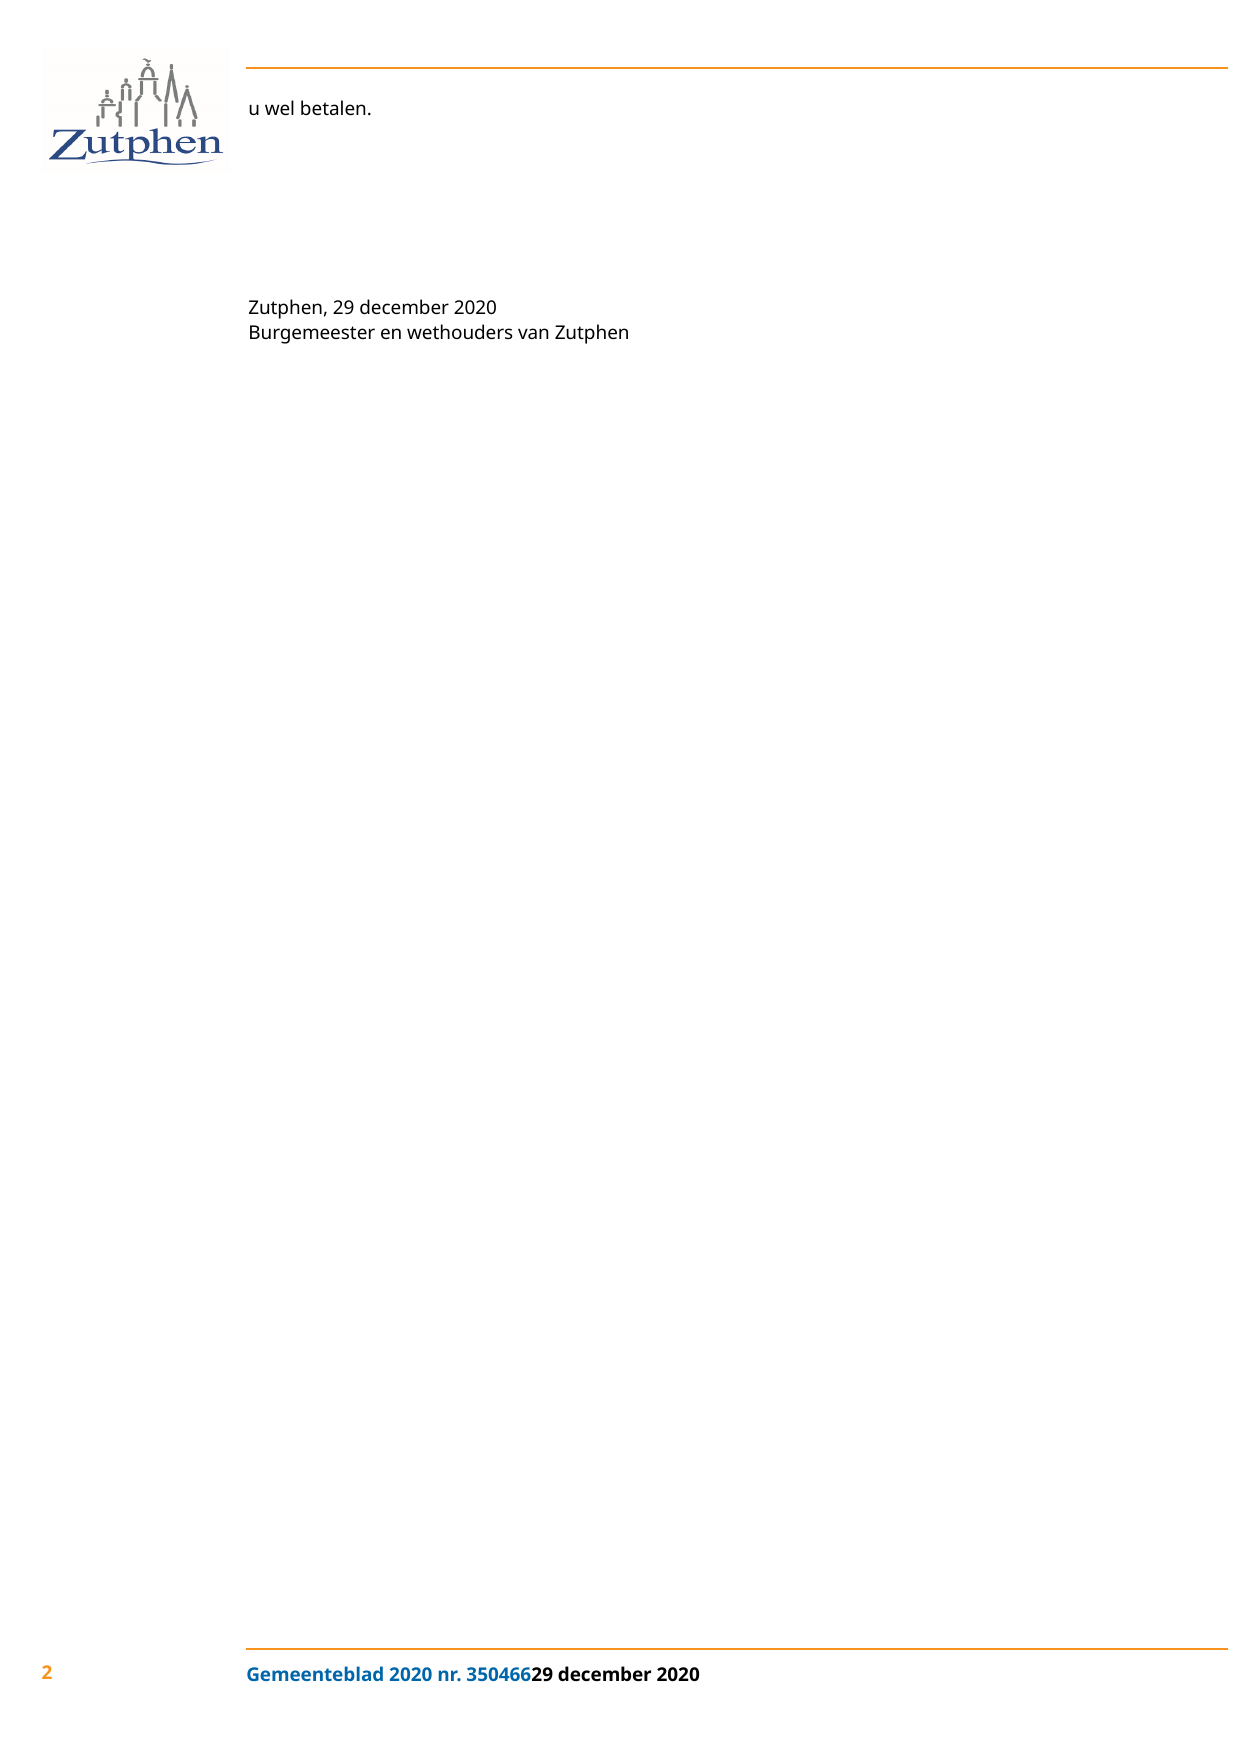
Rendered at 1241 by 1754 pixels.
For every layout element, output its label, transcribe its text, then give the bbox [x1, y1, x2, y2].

text Zutphen, 29 december 2020 [248, 294, 1152, 319]
text u wel betalen. [248, 95, 1152, 121]
picture [41, 47, 231, 172]
text Burgemeester en wethouders van Zutphen [248, 319, 1152, 345]
